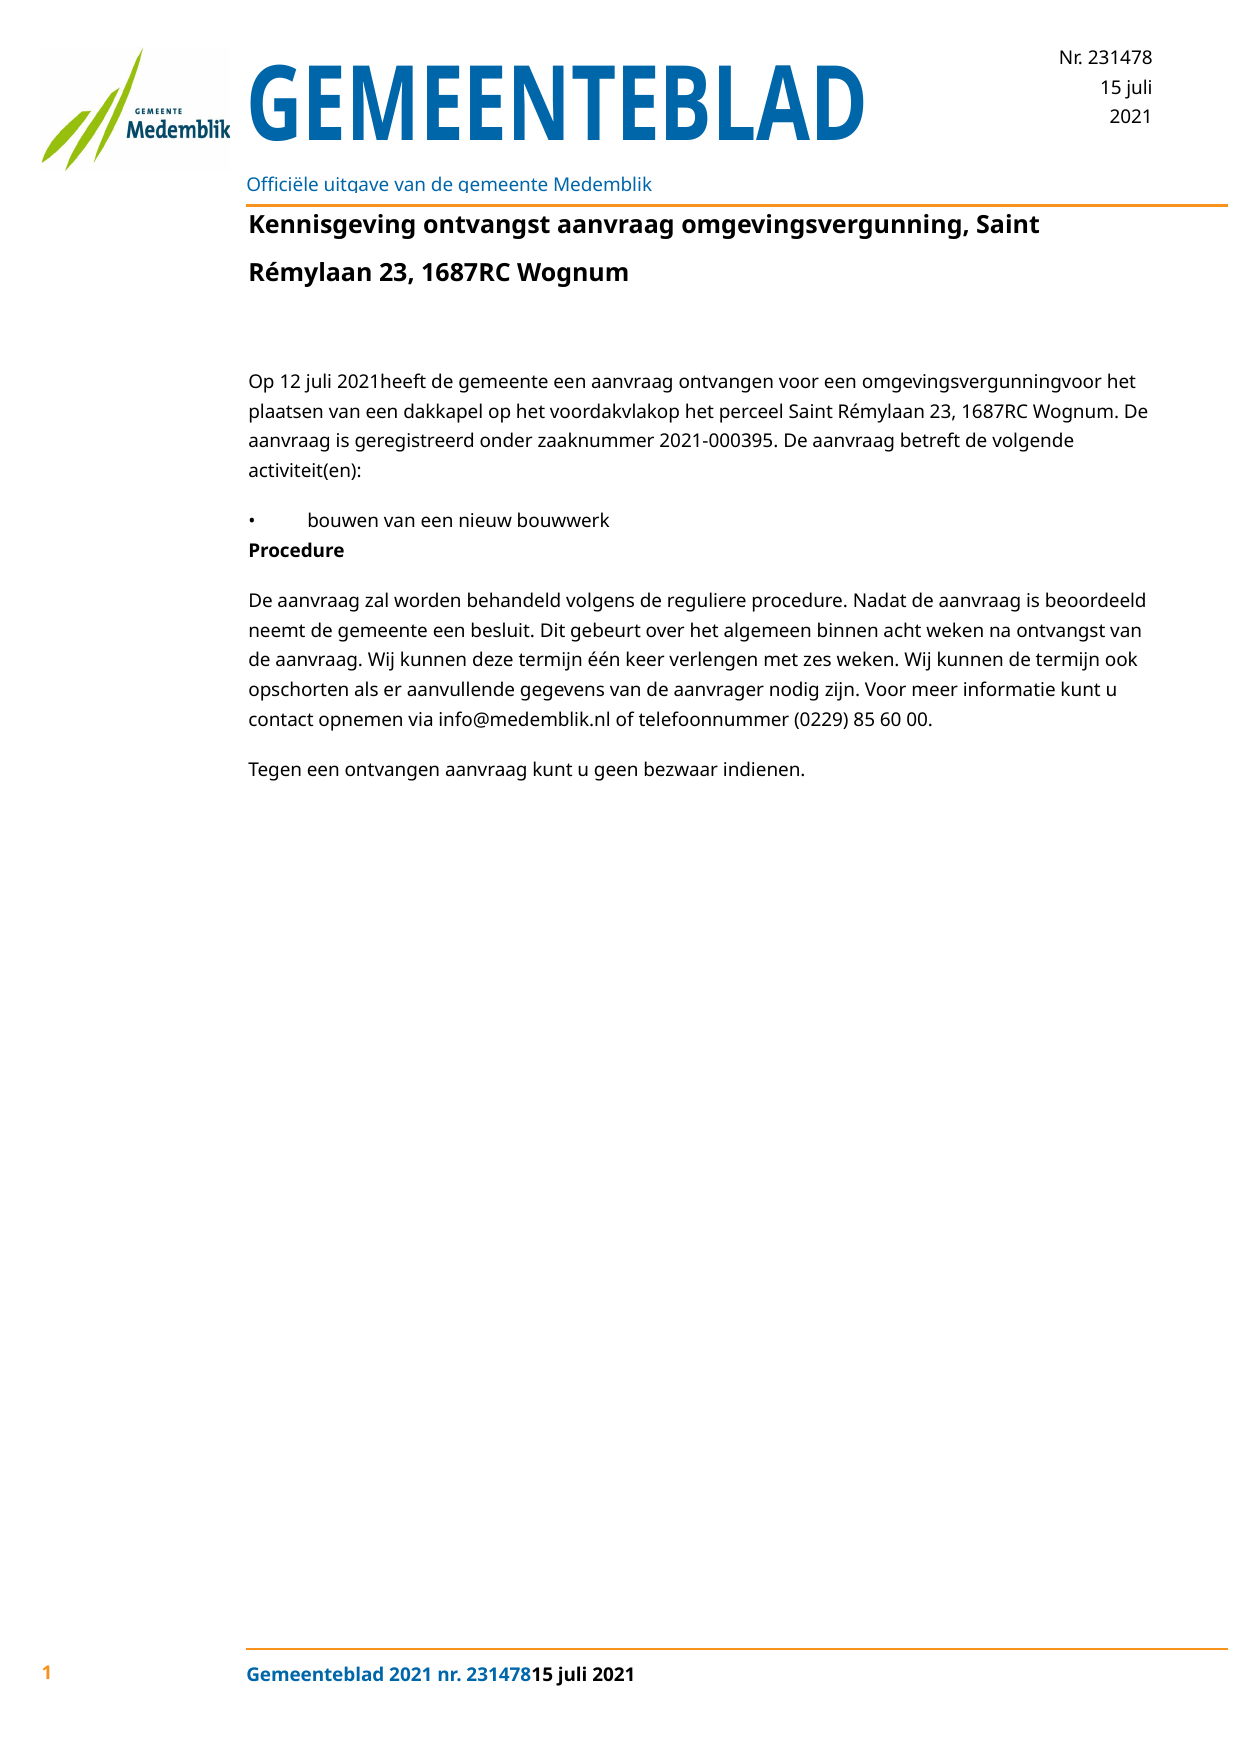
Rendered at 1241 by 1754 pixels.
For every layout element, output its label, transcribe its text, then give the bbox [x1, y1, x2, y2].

text Kennisgeving ontvangst aanvraag omgevingsvergunning, Saint Rémylaan 23, 1687RC Wognum [248, 207, 1152, 288]
picture [41, 47, 231, 172]
text De aanvraag zal worden behandeld volgens de reguliere procedure. Nadat de aanvraag is beoordeeld neemt de gemeente een besluit. Dit gebeurt over het algemeen binnen acht weken na ontvangst van de aanvraag. Wij kunnen deze termijn één keer verlengen met zes weken. Wij kunnen de termijn ook opschorten als er aanvullende gegevens van de aanvrager nodig zijn. Voor meer informatie kunt u contact opnemen via info@medemblik.nl of telefoonnummer (0229) 85 60 00. [248, 587, 1152, 732]
text Tegen een ontvangen aanvraag kunt u geen bezwaar indienen. [248, 756, 1152, 782]
text Procedure [248, 537, 1152, 563]
list bouwen van een nieuw bouwwerk [248, 507, 1152, 533]
text Op 12 juli 2021heeft de gemeente een aanvraag ontvangen voor een omgevingsvergunningvoor het plaatsen van een dakkapel op het voordakvlakop het perceel Saint Rémylaan 23, 1687RC Wognum. De aanvraag is geregistreerd onder zaaknummer 2021-000395. De aanvraag betreft de volgende activiteit(en): [248, 368, 1152, 483]
